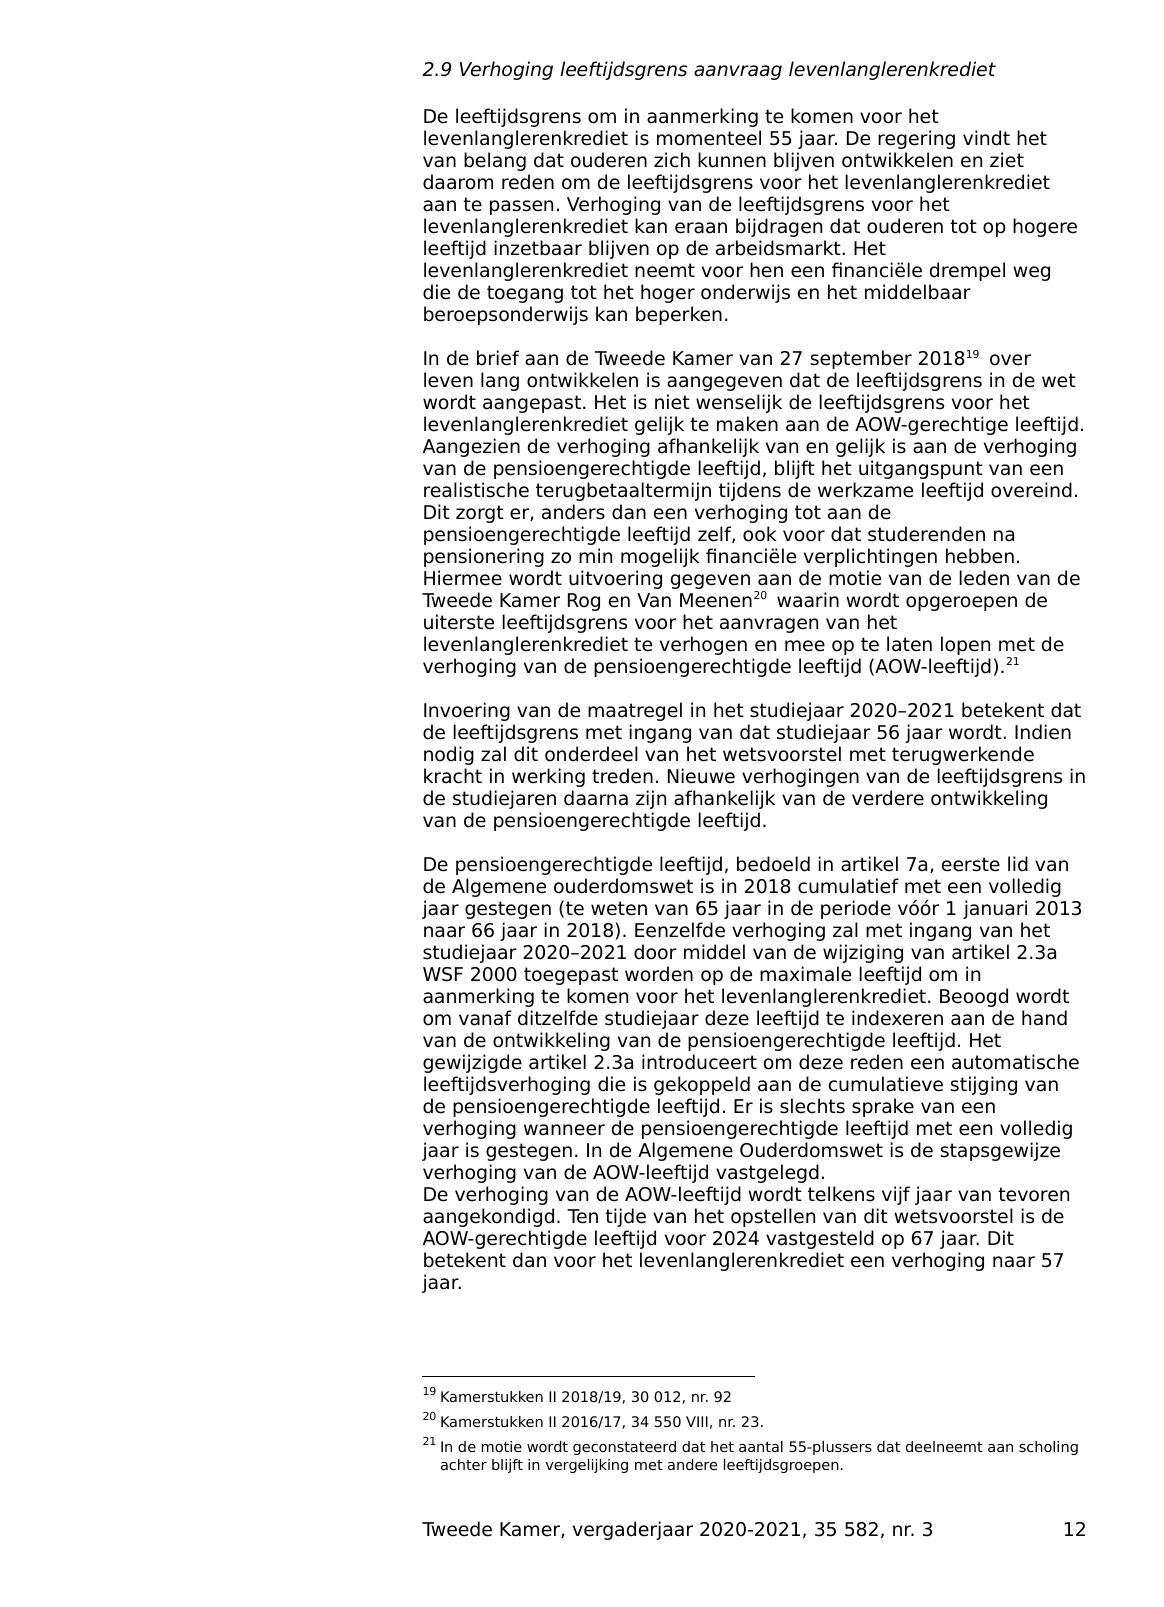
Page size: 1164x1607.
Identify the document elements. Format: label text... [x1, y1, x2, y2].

text Kamerstukken II 2018/19, 30 012, nr. 92 [422, 1385, 1087, 1407]
text In de brief aan de Tweede Kamer van 27 september 2018 over leven lang ontwikkelen is aangegeven dat de leeftijdsgrens in de wet wordt aangepast. Het is niet wenselijk de leeftijdsgrens voor het levenlanglerenkrediet gelijk te maken aan de AOW-gerechtige leeftijd. Aangezien de verhoging afhankelijk van en gelijk is aan de verhoging van de pensioengerechtigde leeftijd, blijft het uitgangspunt van een realistische terugbetaaltermijn tijdens de werkzame leeftijd overeind. Dit zorgt er, anders dan een verhoging tot aan de pensioengerechtigde leeftijd zelf, ook voor dat studerenden na pensionering zo min mogelijk financiële verplichtingen hebben. Hiermee wordt uitvoering gegeven aan de motie van de leden van de Tweede Kamer Rog en Van Meenen waarin wordt opgeroepen de uiterste leeftijdsgrens voor het aanvragen van het levenlanglerenkrediet te verhogen en mee op te laten lopen met de verhoging van de pensioengerechtigde leeftijd (AOW-leeftijd). [422, 348, 1087, 678]
text De pensioengerechtigde leeftijd, bedoeld in artikel 7a, eerste lid van de Algemene ouderdomswet is in 2018 cumulatief met een volledig jaar gestegen (te weten van 65 jaar in de periode vóór 1 januari 2013 naar 66 jaar in 2018). Eenzelfde verhoging zal met ingang van het studiejaar 2020–2021 door middel van de wijziging van artikel 2.3a WSF 2000 toegepast worden op de maximale leeftijd om in aanmerking te komen voor het levenlanglerenkrediet. Beoogd wordt om vanaf ditzelfde studiejaar deze leeftijd te indexeren aan de hand van de ontwikkeling van de pensioengerechtigde leeftijd. Het gewijzigde artikel 2.3a introduceert om deze reden een automatische leeftijdsverhoging die is gekoppeld aan de cumulatieve stijging van de pensioengerechtigde leeftijd. Er is slechts sprake van een verhoging wanneer de pensioengerechtigde leeftijd met een volledig jaar is gestegen. In de Algemene Ouderdomswet is de stapsgewijze verhoging van de AOW-leeftijd vastgelegd. [422, 854, 1087, 1184]
text De leeftijdsgrens om in aanmerking te komen voor het levenlanglerenkrediet is momenteel 55 jaar. De regering vindt het van belang dat ouderen zich kunnen blijven ontwikkelen en ziet daarom reden om de leeftijdsgrens voor het levenlanglerenkrediet aan te passen. Verhoging van de leeftijdsgrens voor het levenlanglerenkrediet kan eraan bijdragen dat ouderen tot op hogere leeftijd inzetbaar blijven op de arbeidsmarkt. Het levenlanglerenkrediet neemt voor hen een financiële drempel weg die de toegang tot het hoger onderwijs en het middelbaar beroepsonderwijs kan beperken. [422, 106, 1087, 326]
text Invoering van de maatregel in het studiejaar 2020–2021 betekent dat de leeftijdsgrens met ingang van dat studiejaar 56 jaar wordt. Indien nodig zal dit onderdeel van het wetsvoorstel met terugwerkende kracht in werking treden. Nieuwe verhogingen van de leeftijdsgrens in de studiejaren daarna zijn afhankelijk van de verdere ontwikkeling van de pensioengerechtigde leeftijd. [422, 700, 1087, 832]
text De verhoging van de AOW-leeftijd wordt telkens vijf jaar van tevoren aangekondigd. Ten tijde van het opstellen van dit wetsvoorstel is de AOW-gerechtigde leeftijd voor 2024 vastgesteld op 67 jaar. Dit betekent dan voor het levenlanglerenkrediet een verhoging naar 57 jaar. [422, 1184, 1087, 1293]
text Kamerstukken II 2016/17, 34 550 VIII, nr. 23. [422, 1410, 1087, 1432]
subtitle 2.9 Verhoging leeftijdsgrens aanvraag levenlanglerenkrediet [422, 59, 1087, 81]
text In de motie wordt geconstateerd dat het aantal 55-plussers dat deelneemt aan scholing achter blijft in vergelijking met andere leeftijdsgroepen. [422, 1435, 1087, 1474]
